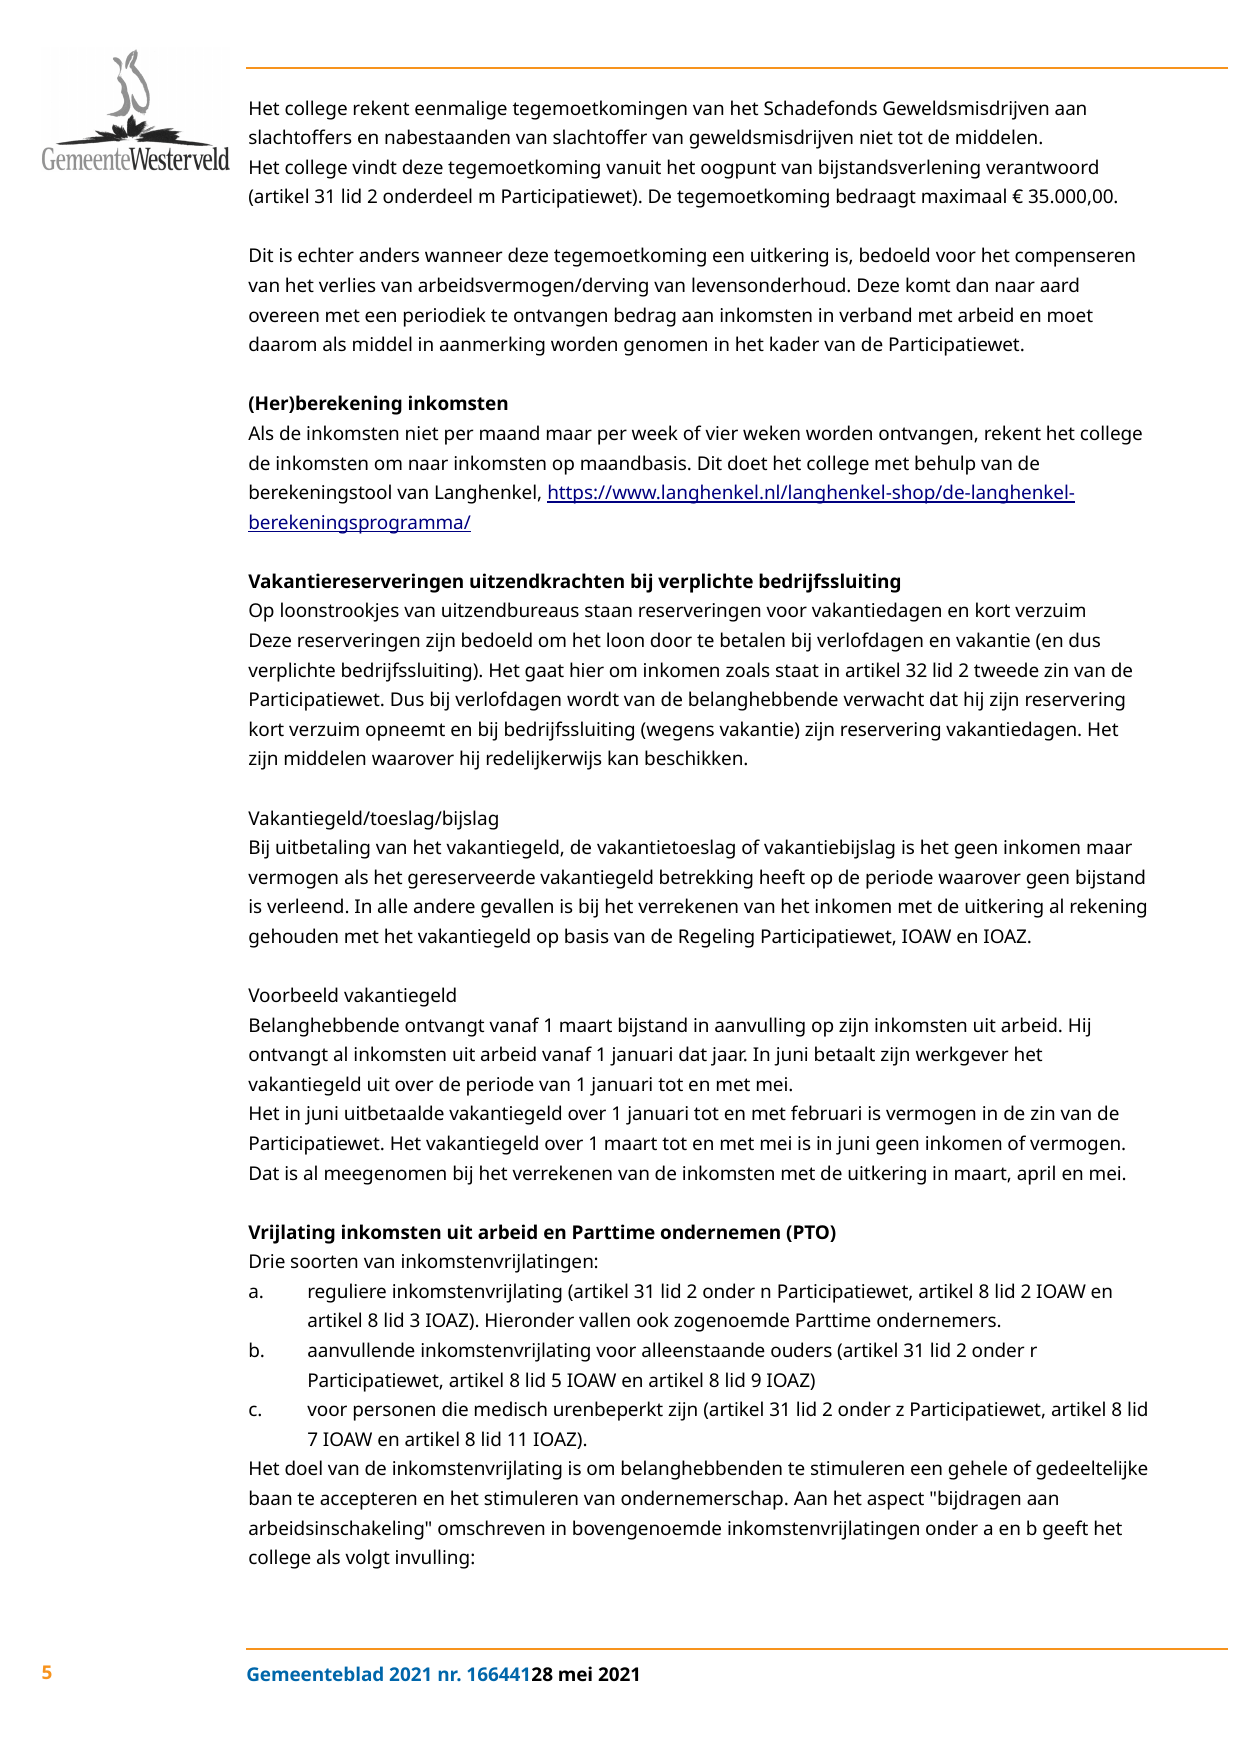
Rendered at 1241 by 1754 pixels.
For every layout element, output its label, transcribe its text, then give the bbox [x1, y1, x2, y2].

text (Her)berekening inkomsten [248, 391, 1152, 416]
text Vakantiereserveringen uitzendkrachten bij verplichte bedrijfssluiting [248, 568, 1152, 594]
text Het college vindt deze tegemoetkoming vanuit het oogpunt van bijstandsverlening verantwoord (artikel 31 lid 2 onderdeel m Participatiewet). De tegemoetkoming bedraagt maximaal € 35.000,00. [248, 154, 1152, 209]
text Deze reserveringen zijn bedoeld om het loon door te betalen bij verlofdagen en vakantie (en dus verplichte bedrijfssluiting). Het gaat hier om inkomen zoals staat in artikel 32 lid 2 tweede zin van de Participatiewet. Dus bij verlofdagen wordt van de belanghebbende verwacht dat hij zijn reservering kort verzuim opneemt en bij bedrijfssluiting (wegens vakantie) zijn reservering vakantiedagen. Het zijn middelen waarover hij redelijkerwijs kan beschikken. [248, 627, 1152, 771]
text Vrijlating inkomsten uit arbeid en Parttime ondernemen (PTO) [248, 1219, 1152, 1245]
picture [41, 47, 231, 172]
text Op loonstrookjes van uitzendbureaus staan reserveringen voor vakantiedagen en kort verzuim [248, 598, 1152, 623]
text Belanghebbende ontvangt vanaf 1 maart bijstand in aanvulling op zijn inkomsten uit arbeid. Hij ontvangt al inkomsten uit arbeid vanaf 1 januari dat jaar. In juni betaalt zijn werkgever het vakantiegeld uit over de periode van 1 januari tot en met mei. [248, 1012, 1152, 1097]
text Het in juni uitbetaalde vakantiegeld over 1 januari tot en met februari is vermogen in de zin van de Participatiewet. Het vakantiegeld over 1 maart tot en met mei is in juni geen inkomen of vermogen. Dat is al meegenomen bij het verrekenen van de inkomsten met de uitkering in maart, april en mei. [248, 1101, 1152, 1186]
text Het doel van de inkomstenvrijlating is om belanghebbenden te stimuleren een gehele of gedeeltelijke baan te accepteren en het stimuleren van ondernemerschap. Aan het aspect "bijdragen aan arbeidsinschakeling" omschreven in bovengenoemde inkomstenvrijlatingen onder a en b geeft het college als volgt invulling: [248, 1456, 1152, 1570]
text Het college rekent eenmalige tegemoetkomingen van het Schadefonds Geweldsmisdrijven aan slachtoffers en nabestaanden van slachtoffer van geweldsmisdrijven niet tot de middelen. [248, 95, 1152, 150]
list reguliere inkomstenvrijlating (artikel 31 lid 2 onder n Participatiewet, artikel 8 lid 2 IOAW en artikel 8 lid 3 IOAZ). Hieronder vallen ook zogenoemde Parttime ondernemers. [248, 1278, 1152, 1333]
text Vakantiegeld/toeslag/bijslag [248, 805, 1152, 831]
list aanvullende inkomstenvrijlating voor alleenstaande ouders (artikel 31 lid 2 onder r Participatiewet, artikel 8 lid 5 IOAW en artikel 8 lid 9 IOAZ) [248, 1337, 1152, 1393]
text Bij uitbetaling van het vakantiegeld, de vakantietoeslag of vakantiebijslag is het geen inkomen maar vermogen als het gereserveerde vakantiegeld betrekking heeft op de periode waarover geen bijstand is verleend. In alle andere gevallen is bij het verrekenen van het inkomen met de uitkering al rekening gehouden met het vakantiegeld op basis van de Regeling Participatiewet, IOAW en IOAZ. [248, 834, 1152, 949]
text Dit is echter anders wanneer deze tegemoetkoming een uitkering is, bedoeld voor het compenseren van het verlies van arbeidsvermogen/derving van levensonderhoud. Deze komt dan naar aard overeen met een periodiek te ontvangen bedrag aan inkomsten in verband met arbeid en moet daarom als middel in aanmerking worden genomen in het kader van de Participatiewet. [248, 243, 1152, 357]
text Als de inkomsten niet per maand maar per week of vier weken worden ontvangen, rekent het college de inkomsten om naar inkomsten op maandbasis. Dit doet het college met behulp van de berekeningstool van Langhenkel, https://www.langhenkel.nl/langhenkel-shop/de-langhenkel-berekeningsprogramma/ [248, 420, 1152, 535]
text Drie soorten van inkomstenvrijlatingen: [248, 1248, 1152, 1274]
text Voorbeeld vakantiegeld [248, 982, 1152, 1008]
list voor personen die medisch urenbeperkt zijn (artikel 31 lid 2 onder z Participatiewet, artikel 8 lid 7 IOAW en artikel 8 lid 11 IOAZ). [248, 1396, 1152, 1452]
